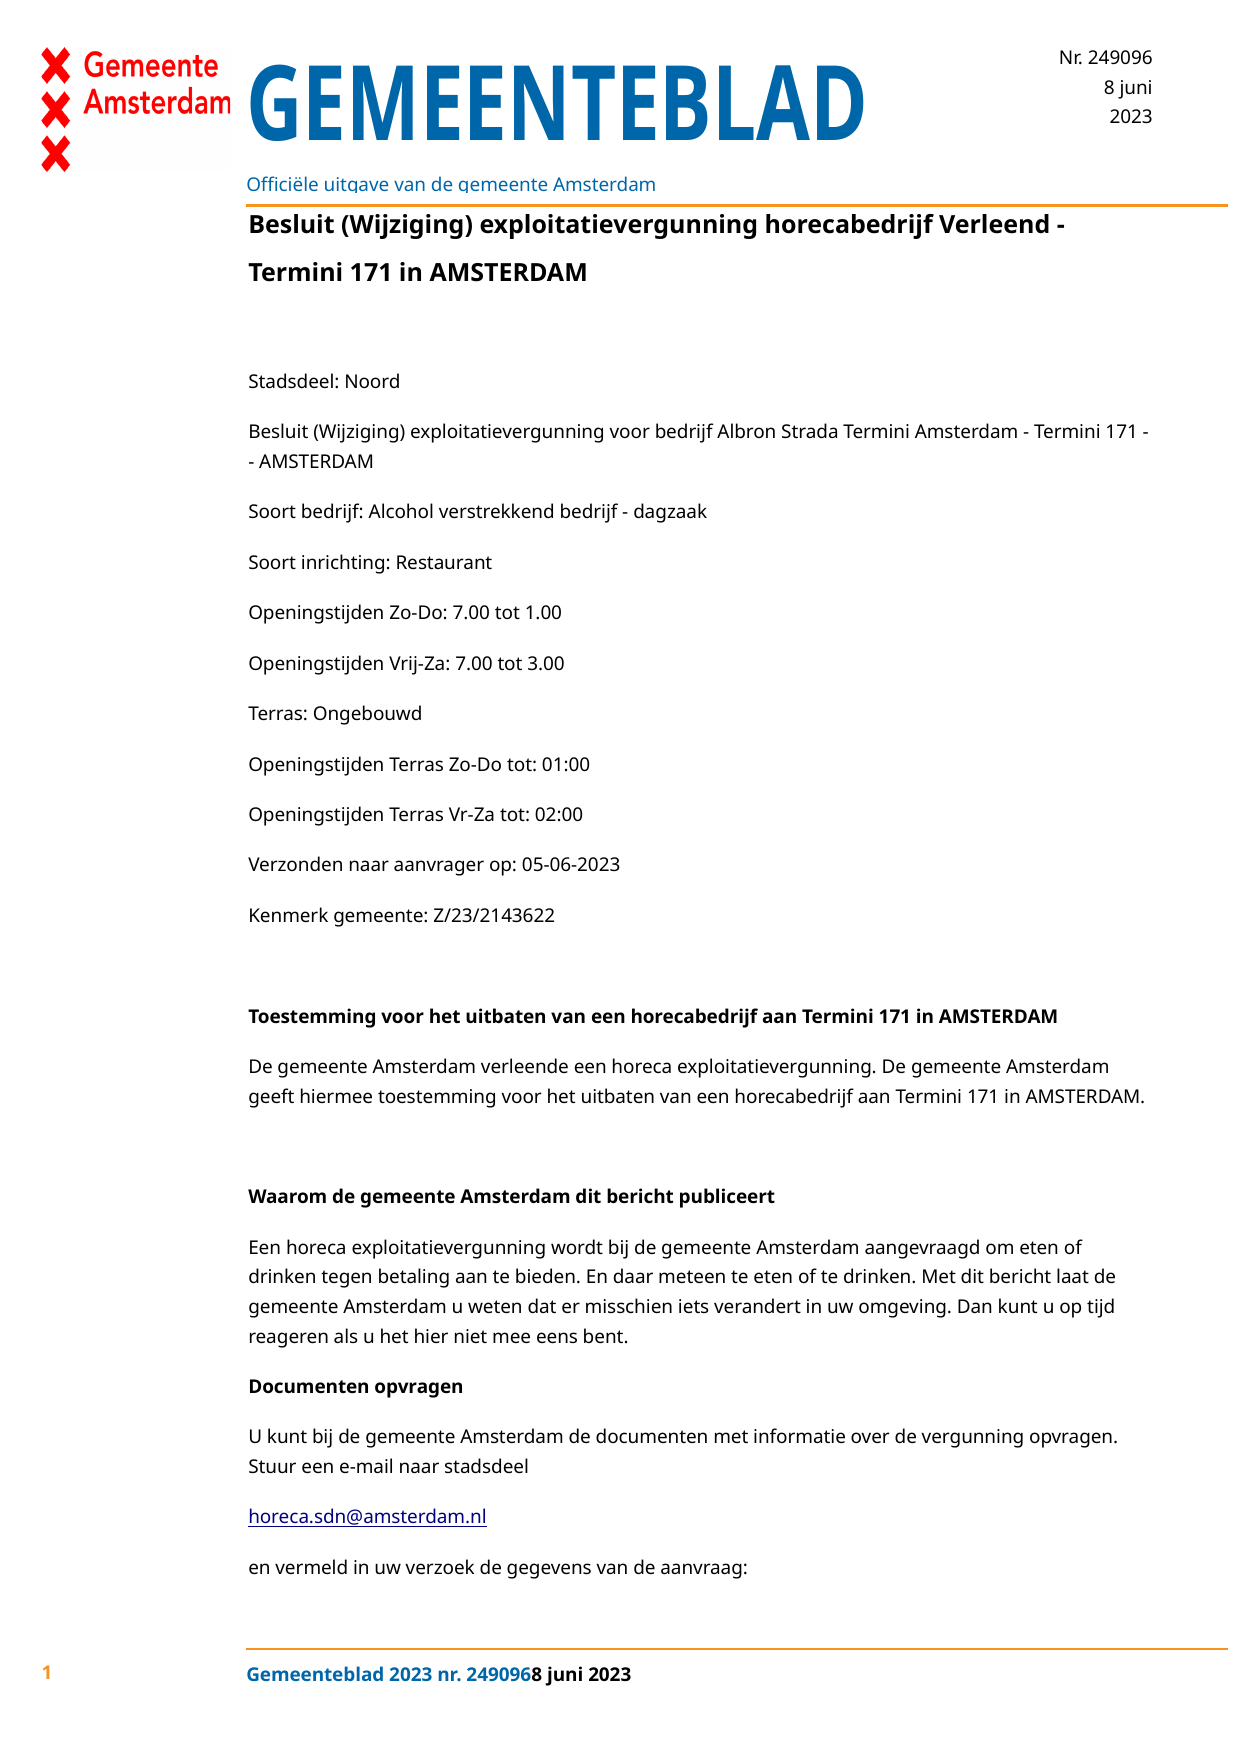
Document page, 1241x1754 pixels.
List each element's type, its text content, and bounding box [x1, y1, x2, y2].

text Besluit (Wijziging) exploitatievergunning voor bedrijf Albron Strada Termini Amsterdam - Termini 171 - - AMSTERDAM [248, 419, 1152, 474]
text Besluit (Wijziging) exploitatievergunning horecabedrijf Verleend - Termini 171 in AMSTERDAM [248, 207, 1152, 288]
text Openingstijden Terras Zo-Do tot: 01:00 [248, 751, 1152, 777]
text Terras: Ongebouwd [248, 700, 1152, 726]
text Soort inrichting: Restaurant [248, 549, 1152, 575]
text horeca.sdn@amsterdam.nl [248, 1504, 1152, 1529]
picture [41, 47, 231, 172]
text Openingstijden Vrij-Za: 7.00 tot 3.00 [248, 650, 1152, 676]
text Waarom de gemeente Amsterdam dit bericht publiceert [248, 1184, 1152, 1209]
text Soort bedrijf: Alcohol verstrekkend bedrijf - dagzaak [248, 499, 1152, 524]
text Documenten opvragen [248, 1373, 1152, 1399]
text Verzonden naar aanvrager op: 05-06-2023 [248, 852, 1152, 877]
text U kunt bij de gemeente Amsterdam de documenten met informatie over de vergunning opvragen. Stuur een e-mail naar stadsdeel [248, 1424, 1152, 1479]
text Toestemming voor het uitbaten van een horecabedrijf aan Termini 171 in AMSTERDAM [248, 1003, 1152, 1029]
text Openingstijden Terras Vr-Za tot: 02:00 [248, 801, 1152, 827]
text en vermeld in uw verzoek de gegevens van de aanvraag: [248, 1554, 1152, 1580]
text Openingstijden Zo-Do: 7.00 tot 1.00 [248, 599, 1152, 625]
text Een horeca exploitatievergunning wordt bij de gemeente Amsterdam aangevraagd om eten of drinken tegen betaling aan te bieden. En daar meteen te eten of te drinken. Met dit bericht laat de gemeente Amsterdam u weten dat er misschien iets verandert in uw omgeving. Dan kunt u op tijd reageren als u het hier niet mee eens bent. [248, 1234, 1152, 1349]
text Stadsdeel: Noord [248, 368, 1152, 394]
text Kenmerk gemeente: Z/23/2143622 [248, 902, 1152, 928]
text De gemeente Amsterdam verleende een horeca exploitatievergunning. De gemeente Amsterdam geeft hiermee toestemming voor het uitbaten van een horecabedrijf aan Termini 171 in AMSTERDAM. [248, 1053, 1152, 1109]
